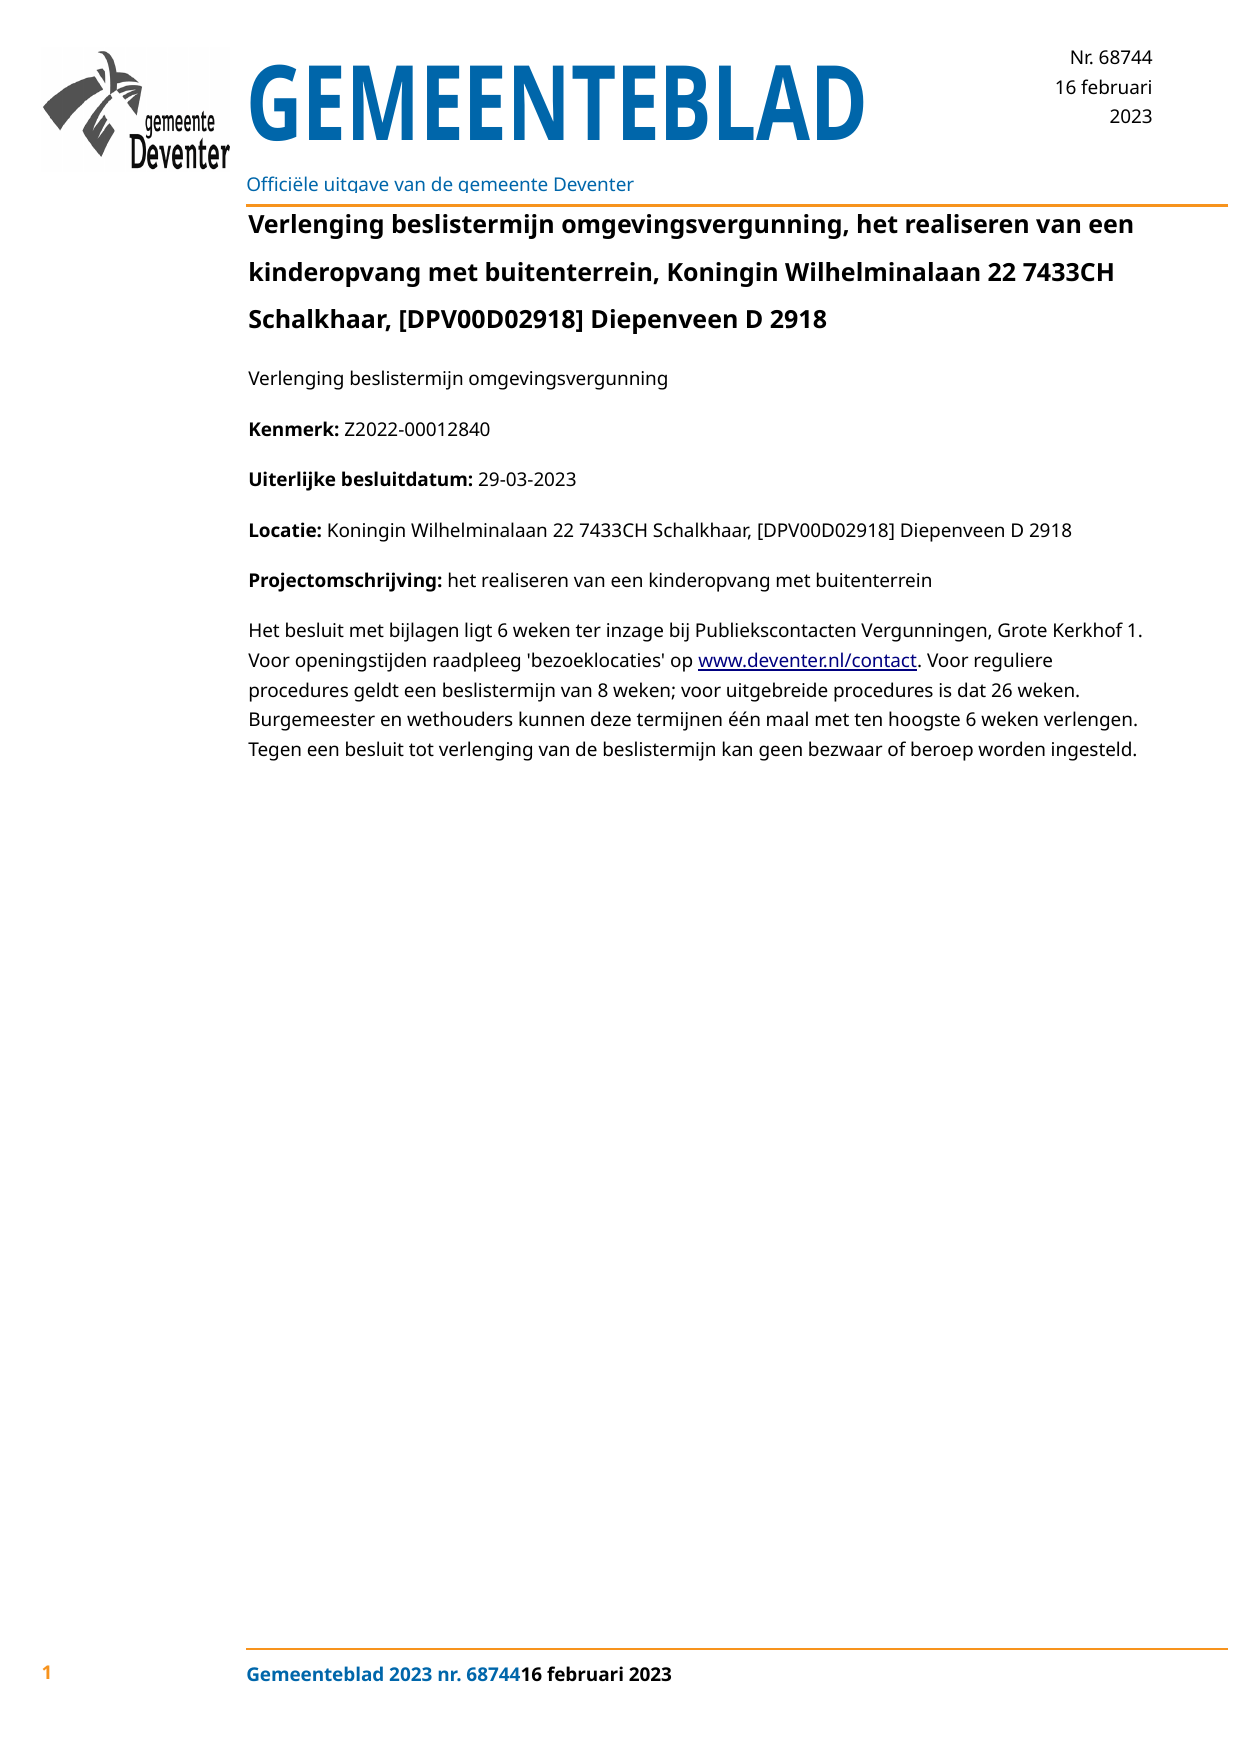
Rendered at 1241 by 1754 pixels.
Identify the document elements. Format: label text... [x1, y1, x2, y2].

text Verlenging beslistermijn omgevingsvergunning, het realiseren van een kinderopvang met buitenterrein, Koningin Wilhelminalaan 22 7433CH Schalkhaar, [DPV00D02918] Diepenveen D 2918 [248, 207, 1152, 336]
text Het besluit met bijlagen ligt 6 weken ter inzage bij Publiekscontacten Vergunningen, Grote Kerkhof 1. Voor openingstijden raadpleeg 'bezoeklocaties' op www.deventer.nl/contact. Voor reguliere procedures geldt een beslistermijn van 8 weken; voor uitgebreide procedures is dat 26 weken. Burgemeester en wethouders kunnen deze termijnen één maal met ten hoogste 6 weken verlengen. Tegen een besluit tot verlenging van de beslistermijn kan geen bezwaar of beroep worden ingesteld. [248, 618, 1152, 762]
text Projectomschrijving: het realiseren van een kinderopvang met buitenterrein [248, 567, 1152, 593]
picture [41, 47, 231, 172]
text Locatie: Koningin Wilhelminalaan 22 7433CH Schalkhaar, [DPV00D02918] Diepenveen D 2918 [248, 517, 1152, 542]
text Kenmerk: Z2022-00012840 [248, 416, 1152, 442]
text Uiterlijke besluitdatum: 29-03-2023 [248, 466, 1152, 492]
text Verlenging beslistermijn omgevingsvergunning [248, 366, 1152, 391]
